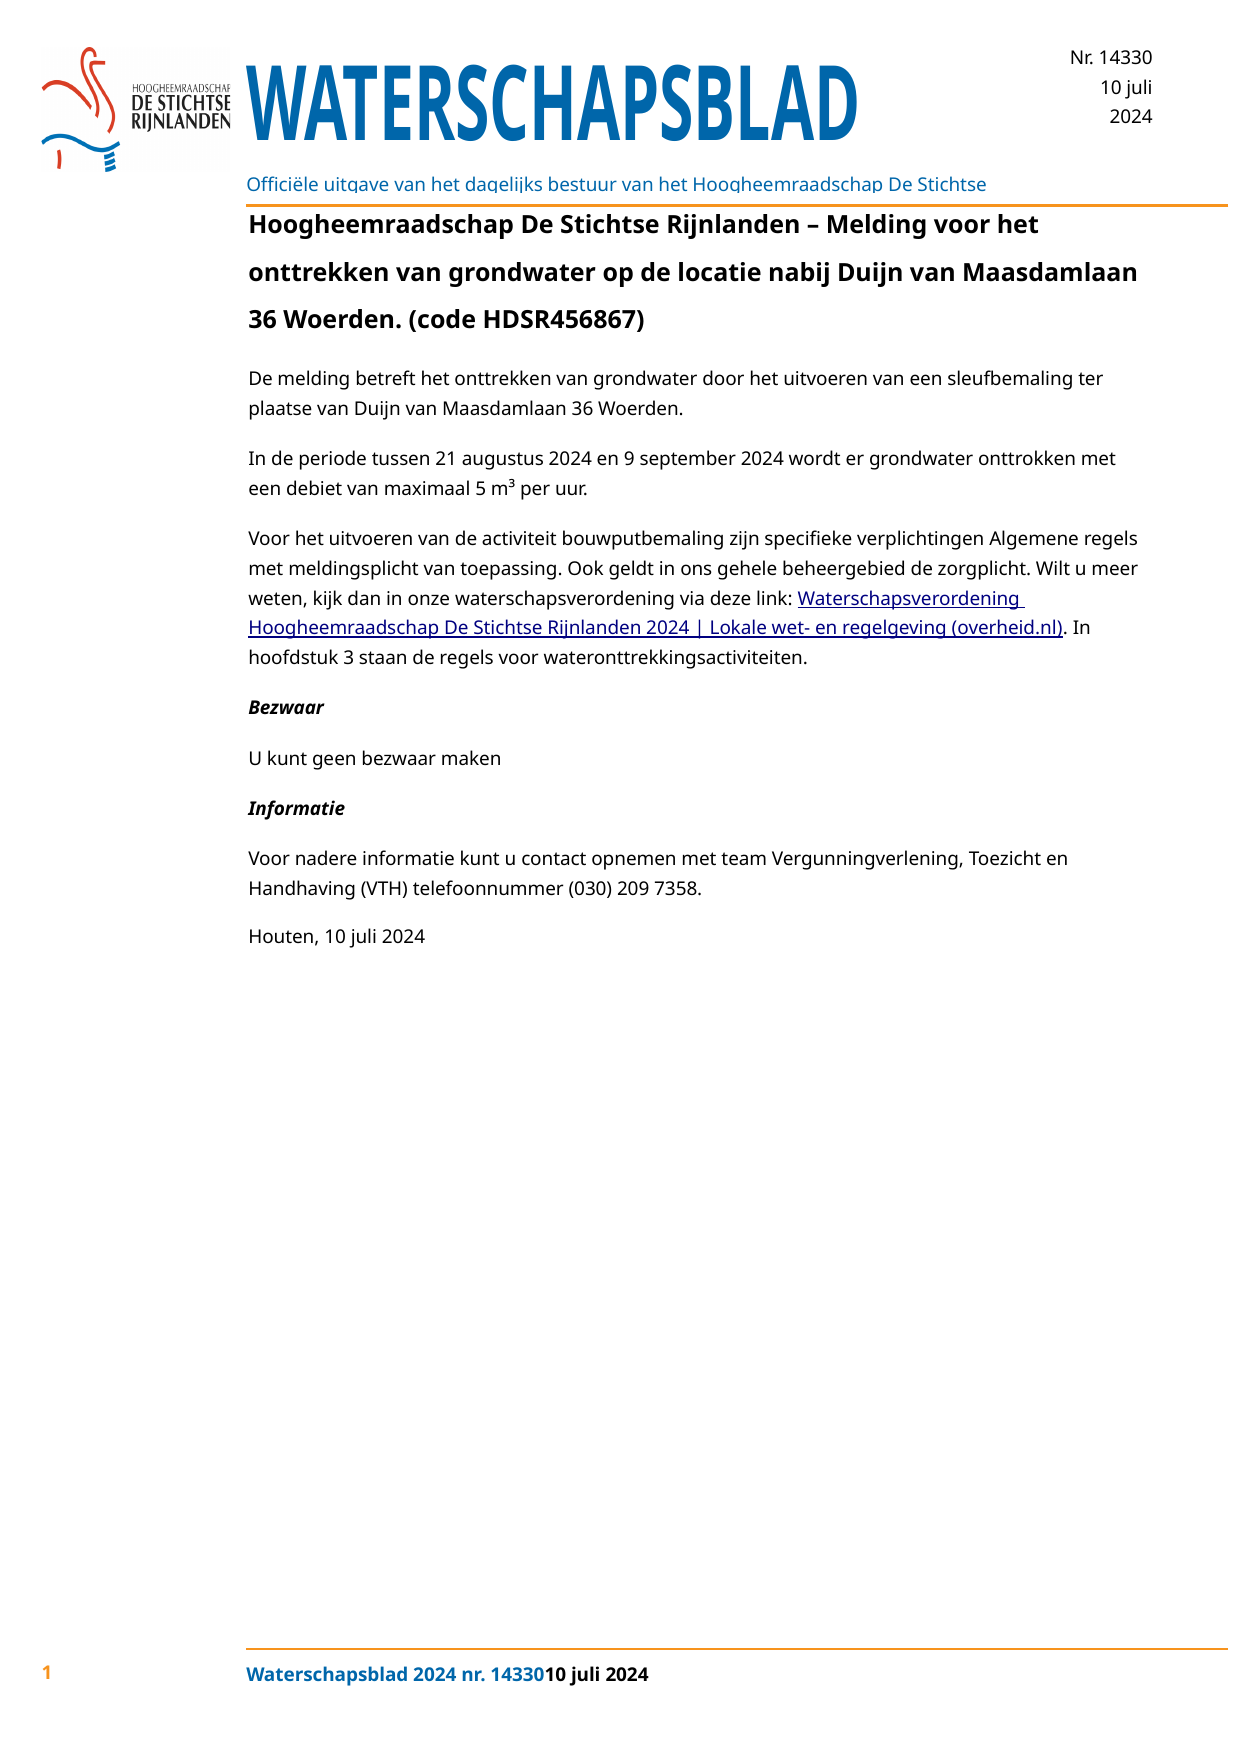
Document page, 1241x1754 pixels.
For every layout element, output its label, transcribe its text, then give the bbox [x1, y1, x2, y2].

text Voor nadere informatie kunt u contact opnemen met team Vergunningverlening, Toezicht en Handhaving (VTH) telefoonnummer (030) 209 7358. [248, 846, 1152, 901]
text Houten, 10 juli 2024 [248, 923, 1152, 949]
text Bezwaar [248, 694, 1152, 720]
text Hoogheemraadschap De Stichtse Rijnlanden – Melding voor het onttrekken van grondwater op de locatie nabij Duijn van Maasdamlaan 36 Woerden. (code HDSR456867) [248, 207, 1152, 336]
picture [41, 47, 231, 172]
text Informatie [248, 795, 1152, 821]
text In de periode tussen 21 augustus 2024 en 9 september 2024 wordt er grondwater onttrokken met een debiet van maximaal 5 m³ per uur. [248, 446, 1152, 501]
text Voor het uitvoeren van de activiteit bouwputbemaling zijn specifieke verplichtingen Algemene regels met meldingsplicht van toepassing. Ook geldt in ons gehele beheergebied de zorgplicht. Wilt u meer weten, kijk dan in onze waterschapsverordening via deze link: Waterschapsverordening Hoogheemraadschap De Stichtse Rijnlanden 2024 | Lokale wet- en regelgeving (overheid.nl). In hoofdstuk 3 staan de regels voor wateronttrekkingsactiviteiten. [248, 526, 1152, 669]
text U kunt geen bezwaar maken [248, 745, 1152, 770]
text De melding betreft het onttrekken van grondwater door het uitvoeren van een sleufbemaling ter plaatse van Duijn van Maasdamlaan 36 Woerden. [248, 366, 1152, 421]
